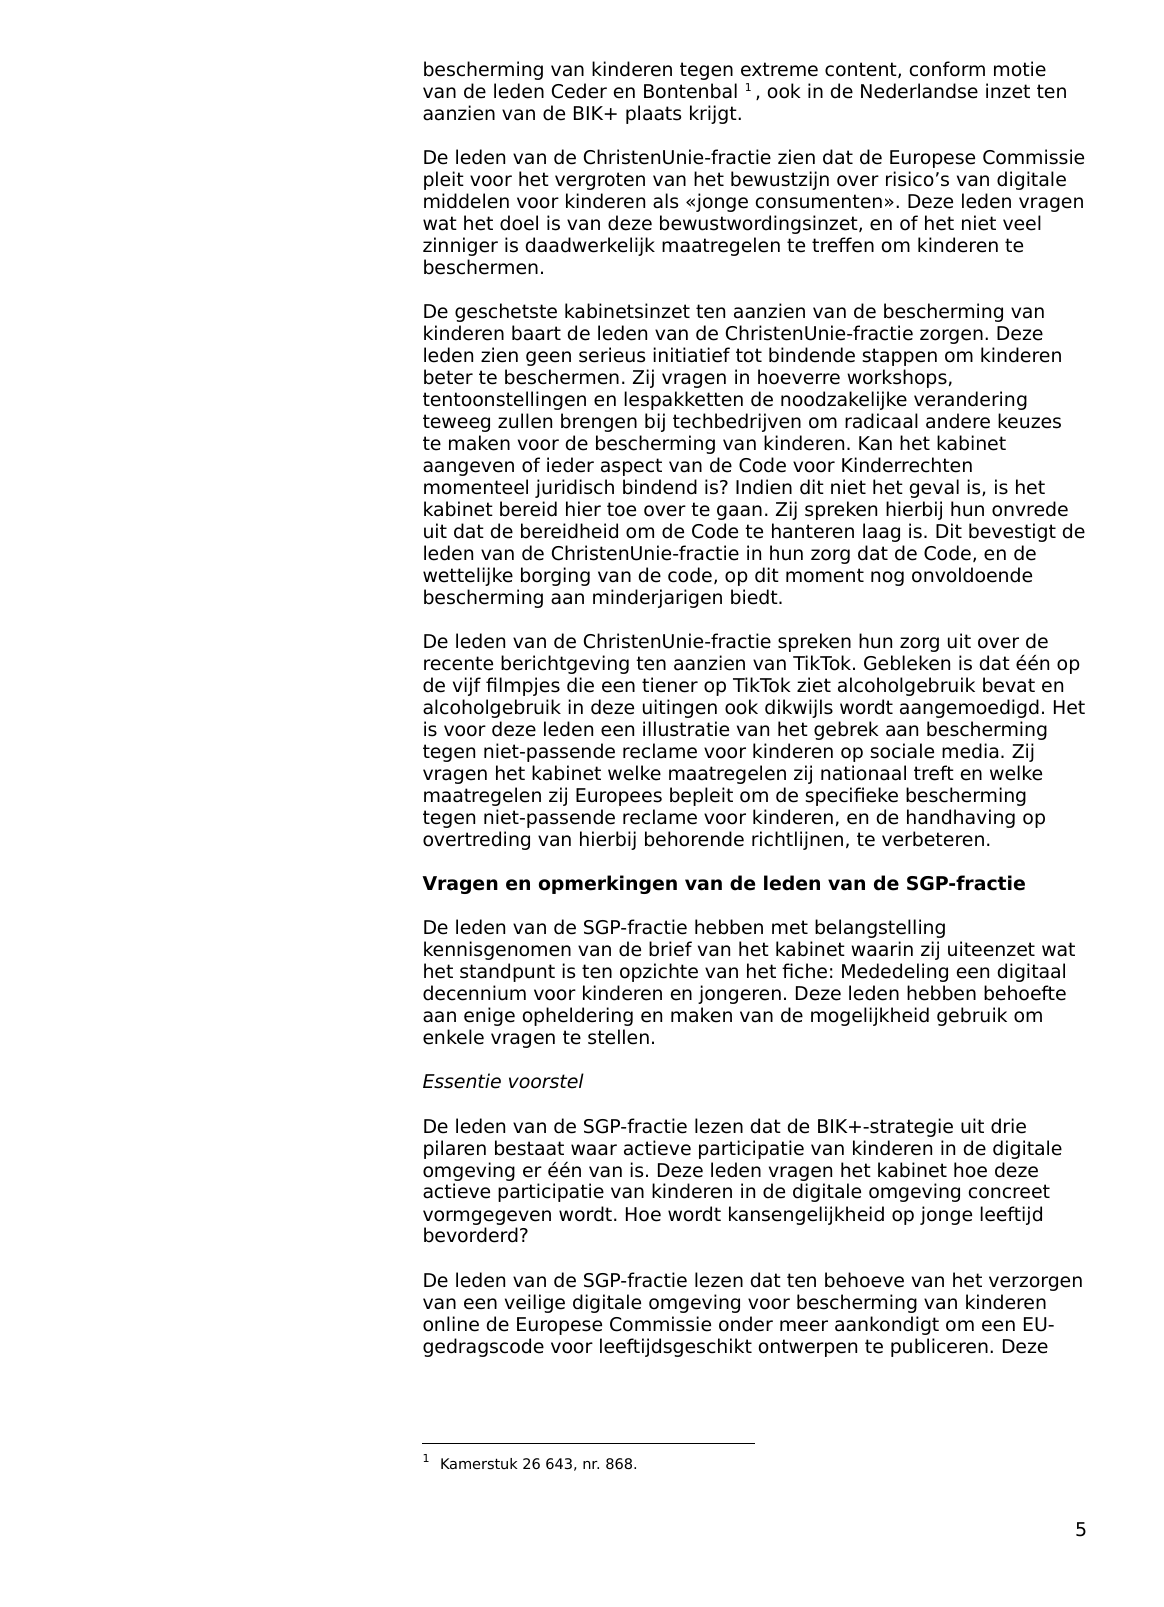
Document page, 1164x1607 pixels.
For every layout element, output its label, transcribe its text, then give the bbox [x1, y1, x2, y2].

text De leden van de ChristenUnie-fractie zien dat de Europese Commissie pleit voor het vergroten van het bewustzijn over risico’s van digitale middelen voor kinderen als «jonge consumenten». Deze leden vragen wat het doel is van deze bewustwordingsinzet, en of het niet veel zinniger is daadwerkelijk maatregelen te treffen om kinderen te beschermen. [422, 147, 1087, 279]
subtitle Essentie voorstel [422, 1071, 1087, 1093]
text bescherming van kinderen tegen extreme content, conform motie van de leden Ceder en Bontenbal , ook in de Nederlandse inzet ten aanzien van de BIK+ plaats krijgt. [422, 59, 1087, 125]
text De leden van de SGP-fractie hebben met belangstelling kennisgenomen van de brief van het kabinet waarin zij uiteenzet wat het standpunt is ten opzichte van het fiche: Mededeling een digitaal decennium voor kinderen en jongeren. Deze leden hebben behoefte aan enige opheldering en maken van de mogelijkheid gebruik om enkele vragen te stellen. [422, 917, 1087, 1049]
subtitle Vragen en opmerkingen van de leden van de SGP-fractie [422, 873, 1087, 895]
text De leden van de SGP-fractie lezen dat ten behoeve van het verzorgen van een veilige digitale omgeving voor bescherming van kinderen online de Europese Commissie onder meer aankondigt om een EU-gedragscode voor leeftijdsgeschikt ontwerpen te publiceren. Deze [422, 1269, 1087, 1357]
text Kamerstuk 26 643, nr. 868. [422, 1452, 1087, 1474]
text De geschetste kabinetsinzet ten aanzien van de bescherming van kinderen baart de leden van de ChristenUnie-fractie zorgen. Deze leden zien geen serieus initiatief tot bindende stappen om kinderen beter te beschermen. Zij vragen in hoeverre workshops, tentoonstellingen en lespakketten de noodzakelijke verandering teweeg zullen brengen bij techbedrijven om radicaal andere keuzes te maken voor de bescherming van kinderen. Kan het kabinet aangeven of ieder aspect van de Code voor Kinderrechten momenteel juridisch bindend is? Indien dit niet het geval is, is het kabinet bereid hier toe over te gaan. Zij spreken hierbij hun onvrede uit dat de bereidheid om de Code te hanteren laag is. Dit bevestigt de leden van de ChristenUnie-fractie in hun zorg dat de Code, en de wettelijke borging van de code, op dit moment nog onvoldoende bescherming aan minderjarigen biedt. [422, 301, 1087, 609]
text De leden van de SGP-fractie lezen dat de BIK+-strategie uit drie pilaren bestaat waar actieve participatie van kinderen in de digitale omgeving er één van is. Deze leden vragen het kabinet hoe deze actieve participatie van kinderen in de digitale omgeving concreet vormgegeven wordt. Hoe wordt kansengelijkheid op jonge leeftijd bevorderd? [422, 1116, 1087, 1247]
text De leden van de ChristenUnie-fractie spreken hun zorg uit over de recente berichtgeving ten aanzien van TikTok. Gebleken is dat één op de vijf filmpjes die een tiener op TikTok ziet alcoholgebruik bevat en alcoholgebruik in deze uitingen ook dikwijls wordt aangemoedigd. Het is voor deze leden een illustratie van het gebrek aan bescherming tegen niet-passende reclame voor kinderen op sociale media. Zij vragen het kabinet welke maatregelen zij nationaal treft en welke maatregelen zij Europees bepleit om de specifieke bescherming tegen niet-passende reclame voor kinderen, en de handhaving op overtreding van hierbij behorende richtlijnen, te verbeteren. [422, 631, 1087, 851]
